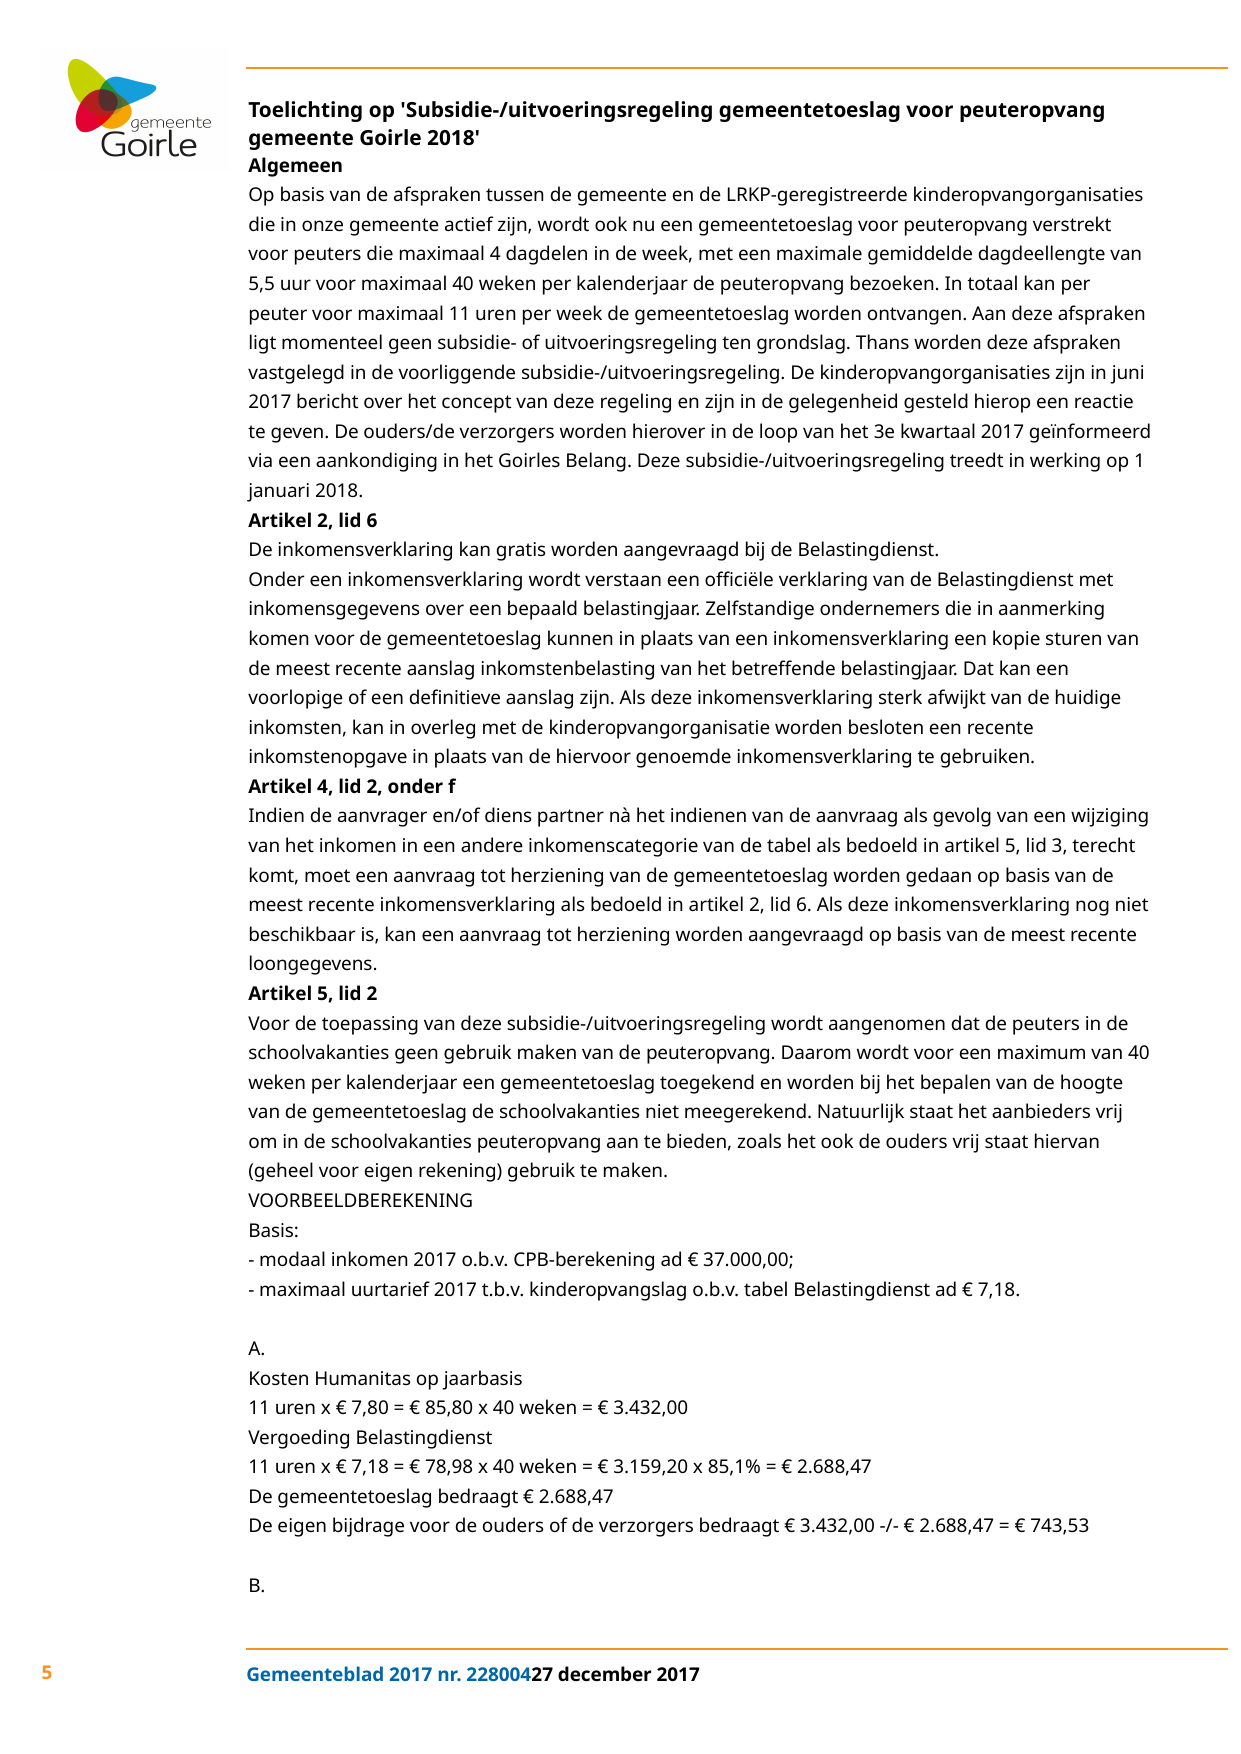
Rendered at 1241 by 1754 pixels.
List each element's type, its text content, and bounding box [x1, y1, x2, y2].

text Artikel 4, lid 2, onder f [248, 773, 1152, 799]
picture [41, 47, 231, 172]
text Basis: [248, 1217, 1152, 1242]
text Onder een inkomensverklaring wordt verstaan een officiële verklaring van de Belastingdienst met inkomensgegevens over een bepaald belastingjaar. Zelfstandige ondernemers die in aanmerking komen voor de gemeentetoeslag kunnen in plaats van een inkomensverklaring een kopie sturen van de meest recente aanslag inkomstenbelasting van het betreffende belastingjaar. Dat kan een voorlopige of een definitieve aanslag zijn. Als deze inkomensverklaring sterk afwijkt van de huidige inkomsten, kan in overleg met de kinderopvangorganisatie worden besloten een recente inkomstenopgave in plaats van de hiervoor genoemde inkomensverklaring te gebruiken. [248, 566, 1152, 769]
text A. [248, 1335, 1152, 1361]
text De eigen bijdrage voor de ouders of de verzorgers bedraagt € 3.432,00 -/- € 2.688,47 = € 743,53 [248, 1513, 1152, 1538]
text Op basis van de afspraken tussen de gemeente en de LRKP-geregistreerde kinderopvangorganisaties die in onze gemeente actief zijn, wordt ook nu een gemeentetoeslag voor peuteropvang verstrekt voor peuters die maximaal 4 dagdelen in de week, met een maximale gemiddelde dagdeellengte van 5,5 uur voor maximaal 40 weken per kalenderjaar de peuteropvang bezoeken. In totaal kan per peuter voor maximaal 11 uren per week de gemeentetoeslag worden ontvangen. Aan deze afspraken ligt momenteel geen subsidie- of uitvoeringsregeling ten grondslag. Thans worden deze afspraken vastgelegd in de voorliggende subsidie-/uitvoeringsregeling. De kinderopvangorganisaties zijn in juni 2017 bericht over het concept van deze regeling en zijn in de gelegenheid gesteld hierop een reactie te geven. De ouders/de verzorgers worden hierover in de loop van het 3e kwartaal 2017 geïnformeerd via een aankondiging in het Goirles Belang. Deze subsidie-/uitvoeringsregeling treedt in werking op 1 januari 2018. [248, 181, 1152, 503]
text Artikel 2, lid 6 [248, 507, 1152, 532]
text 11 uren x € 7,80 = € 85,80 x 40 weken = € 3.432,00 [248, 1394, 1152, 1420]
text Artikel 5, lid 2 [248, 980, 1152, 1006]
text Voor de toepassing van deze subsidie-/uitvoeringsregeling wordt aangenomen dat de peuters in de schoolvakanties geen gebruik maken van de peuteropvang. Daarom wordt voor een maximum van 40 weken per kalenderjaar een gemeentetoeslag toegekend en worden bij het bepalen van de hoogte van de gemeentetoeslag de schoolvakanties niet meegerekend. Natuurlijk staat het aanbieders vrij om in de schoolvakanties peuteropvang aan te bieden, zoals het ook de ouders vrij staat hiervan (geheel voor eigen rekening) gebruik te maken. [248, 1010, 1152, 1183]
text Toelichting op 'Subsidie-/uitvoeringsregeling gemeentetoeslag voor peuteropvang gemeente Goirle 2018' [248, 95, 1152, 152]
text - modaal inkomen 2017 o.b.v. CPB-berekening ad € 37.000,00; [248, 1246, 1152, 1272]
text VOORBEELDBEREKENING [248, 1187, 1152, 1213]
text - maximaal uurtarief 2017 t.b.v. kinderopvangslag o.b.v. tabel Belastingdienst ad € 7,18. [248, 1276, 1152, 1302]
text Vergoeding Belastingdienst [248, 1424, 1152, 1449]
text Kosten Humanitas op jaarbasis [248, 1365, 1152, 1390]
text 11 uren x € 7,18 = € 78,98 x 40 weken = € 3.159,20 x 85,1% = € 2.688,47 [248, 1453, 1152, 1479]
text De gemeentetoeslag bedraagt € 2.688,47 [248, 1483, 1152, 1509]
text B. [248, 1572, 1152, 1597]
text De inkomensverklaring kan gratis worden aangevraagd bij de Belastingdienst. [248, 536, 1152, 562]
text Indien de aanvrager en/of diens partner nà het indienen van de aanvraag als gevolg van een wijziging van het inkomen in een andere inkomenscategorie van de tabel als bedoeld in artikel 5, lid 3, terecht komt, moet een aanvraag tot herziening van de gemeentetoeslag worden gedaan op basis van de meest recente inkomensverklaring als bedoeld in artikel 2, lid 6. Als deze inkomensverklaring nog niet beschikbaar is, kan een aanvraag tot herziening worden aangevraagd op basis van de meest recente loongegevens. [248, 803, 1152, 976]
text Algemeen [248, 152, 1152, 177]
